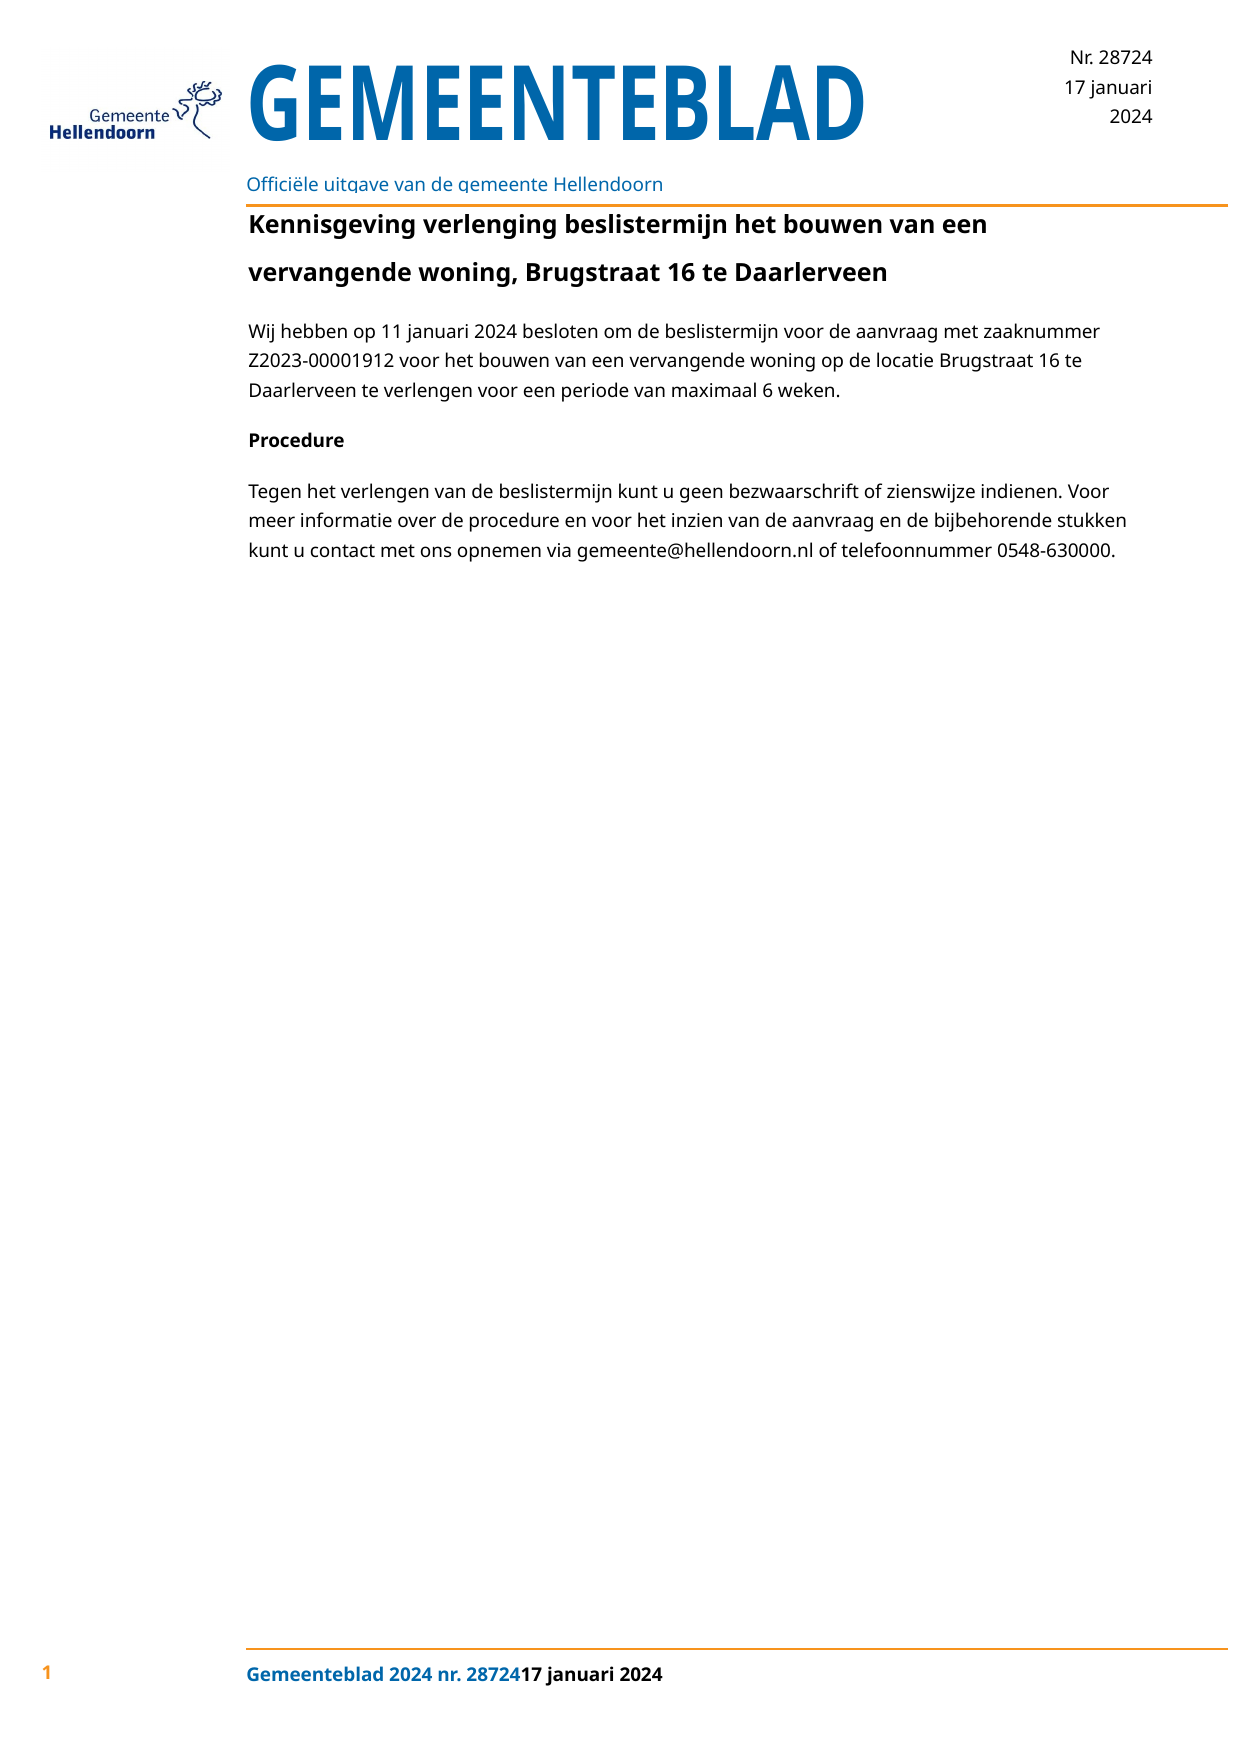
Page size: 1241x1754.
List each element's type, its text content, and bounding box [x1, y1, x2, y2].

text Kennisgeving verlenging beslistermijn het bouwen van een vervangende woning, Brugstraat 16 te Daarlerveen [248, 207, 1152, 288]
picture [41, 47, 231, 172]
text Procedure [248, 427, 1152, 453]
text Tegen het verlengen van de beslistermijn kunt u geen bezwaarschrift of zienswijze indienen. Voor meer informatie over de procedure en voor het inzien van de aanvraag en de bijbehorende stukken kunt u contact met ons opnemen via gemeente@hellendoorn.nl of telefoonnummer 0548-630000. [248, 478, 1152, 563]
text Wij hebben op 11 januari 2024 besloten om de beslistermijn voor de aanvraag met zaaknummer Z2023-00001912 voor het bouwen van een vervangende woning op de locatie Brugstraat 16 te Daarlerveen te verlengen voor een periode van maximaal 6 weken. [248, 318, 1152, 403]
